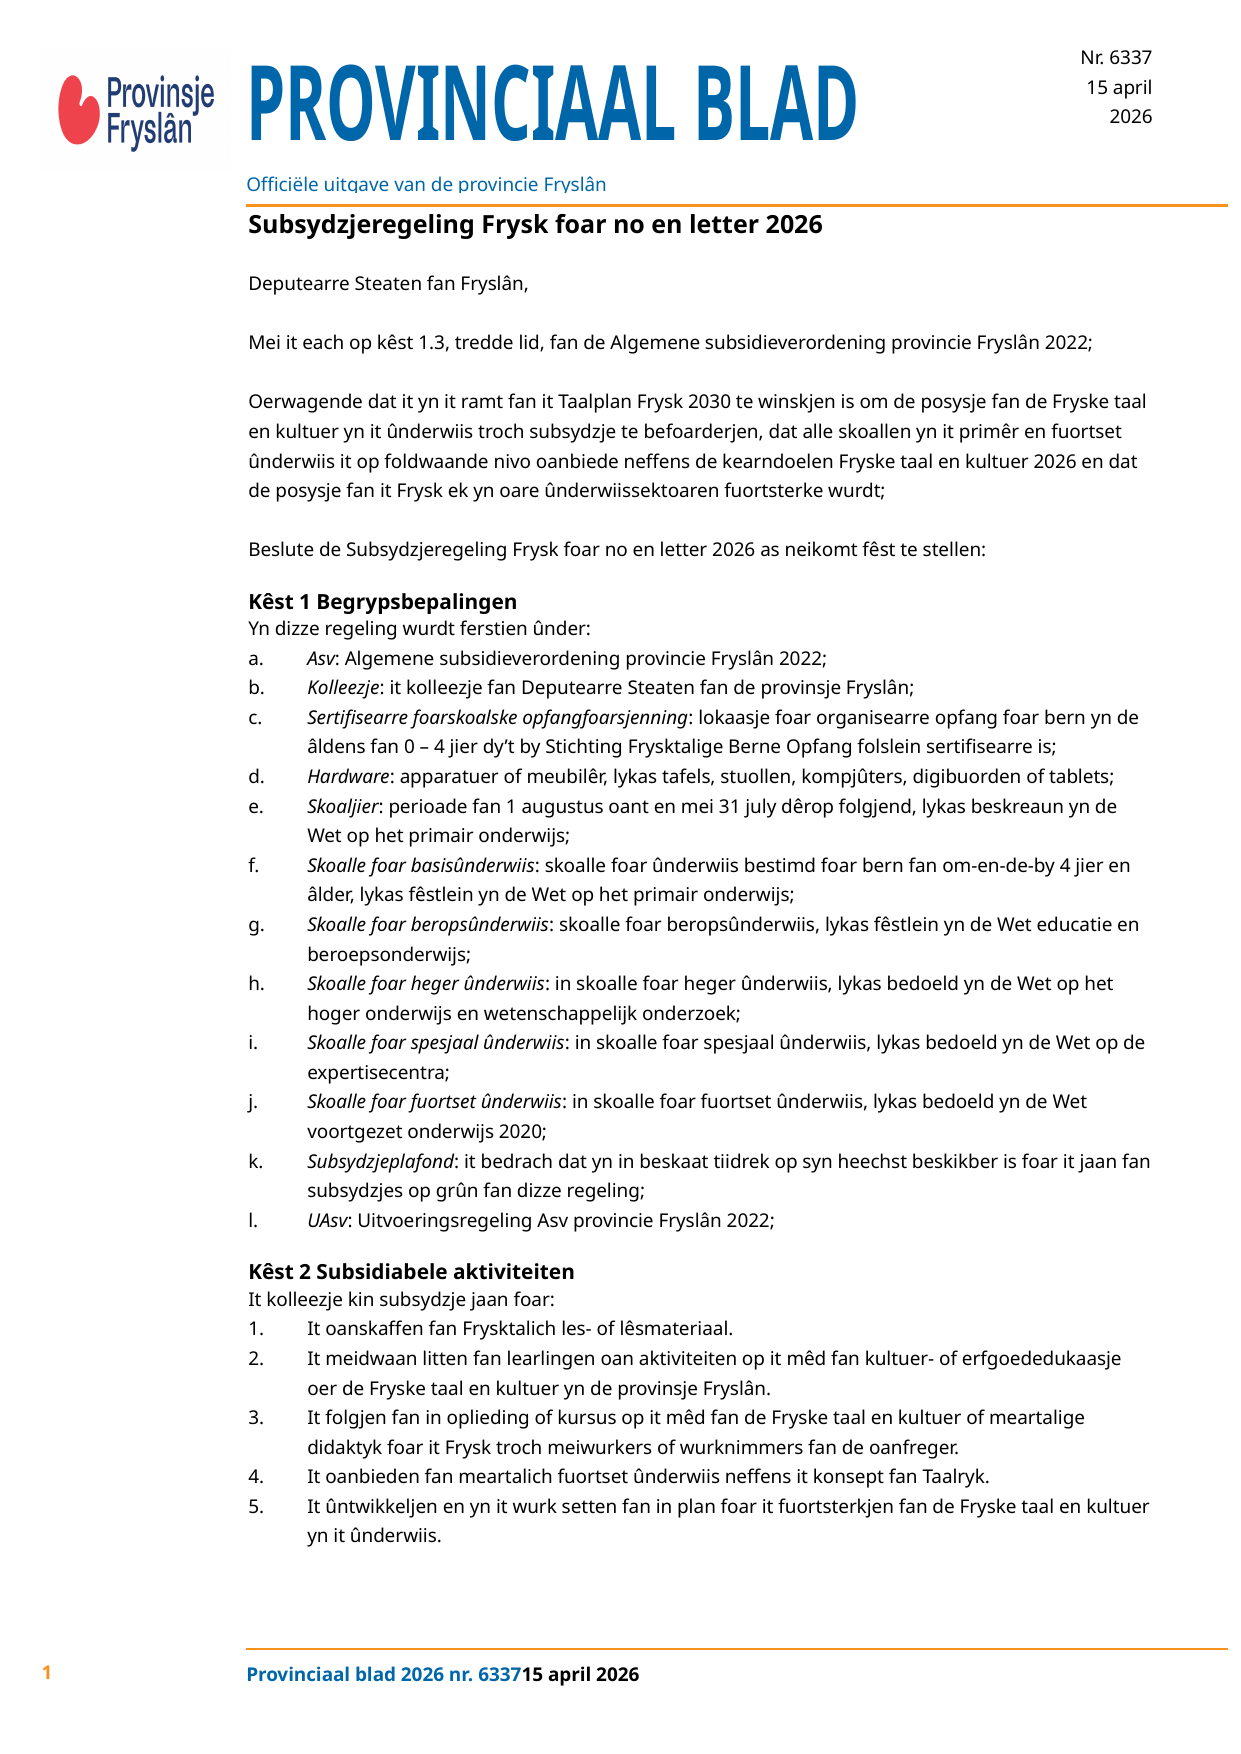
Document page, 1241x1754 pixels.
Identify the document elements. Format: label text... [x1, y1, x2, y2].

list Skoalle foar beropsûnderwiis: skoalle foar beropsûnderwiis, lykas fêstlein yn de Wet educatie en beroepsonderwijs; [248, 911, 1152, 967]
list Skoalle foar spesjaal ûnderwiis: in skoalle foar spesjaal ûnderwiis, lykas bedoeld yn de Wet op de expertisecentra; [248, 1029, 1152, 1085]
list Asv: Algemene subsidieverordening provincie Fryslân 2022; [248, 645, 1152, 671]
list Skoalle foar basisûnderwiis: skoalle foar ûnderwiis bestimd foar bern fan om-en-de-by 4 jier en âlder, lykas fêstlein yn de Wet op het primair onderwijs; [248, 852, 1152, 907]
text It kolleezje kin subsydzje jaan foar: [248, 1286, 1152, 1312]
text Mei it each op kêst 1.3, tredde lid, fan de Algemene subsidieverordening provincie Fryslân 2022; [248, 329, 1152, 355]
list Skoalle foar heger ûnderwiis: in skoalle foar heger ûnderwiis, lykas bedoeld yn de Wet op het hoger onderwijs en wetenschappelijk onderzoek; [248, 970, 1152, 1026]
list It ûntwikkeljen en yn it wurk setten fan in plan foar it fuortsterkjen fan de Fryske taal en kultuer yn it ûnderwiis. [248, 1493, 1152, 1548]
list It oanskaffen fan Frysktalich les- of lêsmateriaal. [248, 1316, 1152, 1341]
text Kêst 1 Begrypsbepalingen [248, 587, 1152, 615]
list It folgjen fan in oplieding of kursus op it mêd fan de Fryske taal en kultuer of meartalige didaktyk foar it Frysk troch meiwurkers of wurknimmers fan de oanfreger. [248, 1404, 1152, 1459]
list It oanbieden fan meartalich fuortset ûnderwiis neffens it konsept fan Taalryk. [248, 1463, 1152, 1489]
text Subsydzjeregeling Frysk foar no en letter 2026 [248, 207, 1152, 241]
list It meidwaan litten fan learlingen oan aktiviteiten op it mêd fan kultuer- of erfgoededukaasje oer de Fryske taal en kultuer yn de provinsje Fryslân. [248, 1345, 1152, 1400]
list Hardware: apparatuer of meubilêr, lykas tafels, stuollen, kompjûters, digibuorden of tablets; [248, 763, 1152, 789]
text Deputearre Steaten fan Fryslân, [248, 270, 1152, 296]
list UAsv: Uitvoeringsregeling Asv provincie Fryslân 2022; [248, 1207, 1152, 1233]
list Skoaljier: perioade fan 1 augustus oant en mei 31 july dêrop folgjend, lykas beskreaun yn de Wet op het primair onderwijs; [248, 793, 1152, 848]
list Skoalle foar fuortset ûnderwiis: in skoalle foar fuortset ûnderwiis, lykas bedoeld yn de Wet voortgezet onderwijs 2020; [248, 1089, 1152, 1144]
list Sertifisearre foarskoalske opfangfoarsjenning: lokaasje foar organisearre opfang foar bern yn de âldens fan 0 – 4 jier dy’t by Stichting Frysktalige Berne Opfang folslein sertifisearre is; [248, 704, 1152, 759]
text Yn dizze regeling wurdt ferstien ûnder: [248, 615, 1152, 641]
list Subsydzjeplafond: it bedrach dat yn in beskaat tiidrek op syn heechst beskikber is foar it jaan fan subsydzjes op grûn fan dizze regeling; [248, 1148, 1152, 1203]
list Kolleezje: it kolleezje fan Deputearre Steaten fan de provinsje Fryslân; [248, 674, 1152, 700]
text Oerwagende dat it yn it ramt fan it Taalplan Frysk 2030 te winskjen is om de posysje fan de Fryske taal en kultuer yn it ûnderwiis troch subsydzje te befoarderjen, dat alle skoallen yn it primêr en fuortset ûnderwiis it op foldwaande nivo oanbiede neffens de kearndoelen Fryske taal en kultuer 2026 en dat de posysje fan it Frysk ek yn oare ûnderwiissektoaren fuortsterke wurdt; [248, 389, 1152, 503]
text Beslute de Subsydzjeregeling Frysk foar no en letter 2026 as neikomt fêst te stellen: [248, 537, 1152, 562]
text Kêst 2 Subsidiabele aktiviteiten [248, 1257, 1152, 1286]
picture [41, 47, 231, 172]
